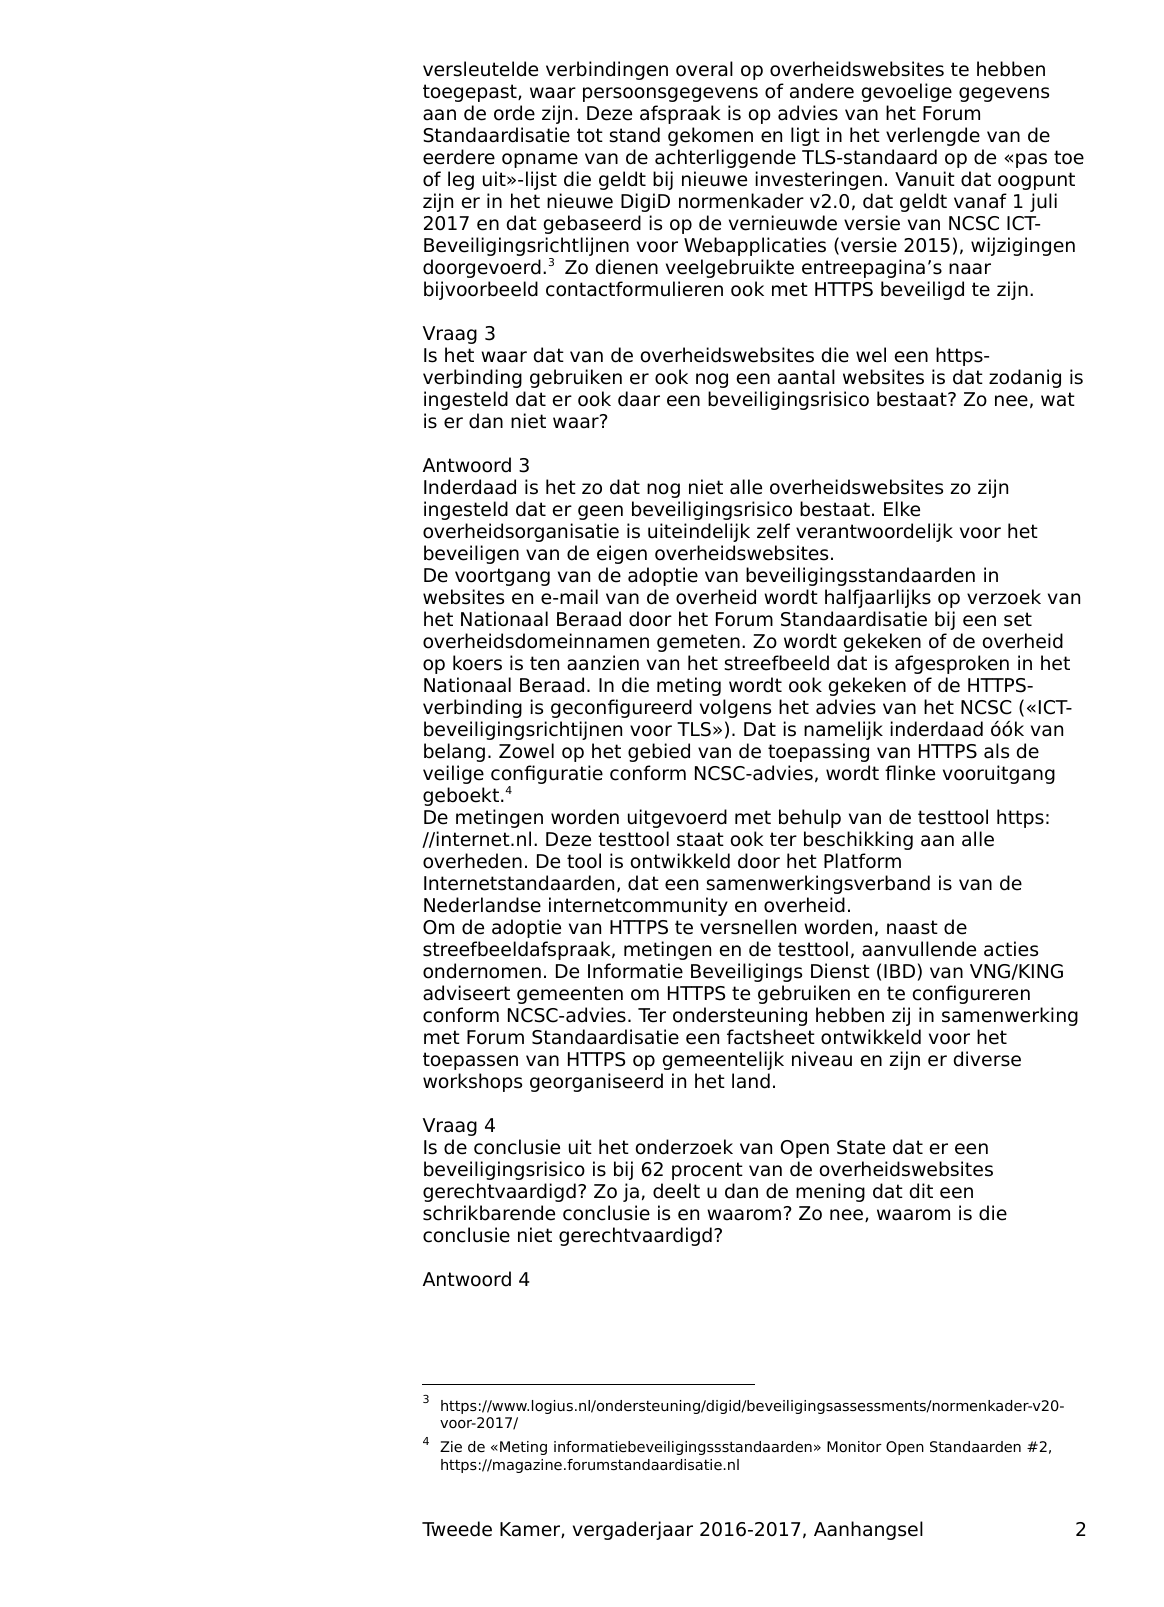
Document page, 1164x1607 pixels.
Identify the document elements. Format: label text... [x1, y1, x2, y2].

text Inderdaad is het zo dat nog niet alle overheidswebsites zo zijn ingesteld dat er geen beveiligingsrisico bestaat. Elke overheidsorganisatie is uiteindelijk zelf verantwoordelijk voor het beveiligen van de eigen overheidswebsites. [422, 477, 1087, 565]
text Om de adoptie van HTTPS te versnellen worden, naast de streefbeeldafspraak, metingen en de testtool, aanvullende acties ondernomen. De Informatie Beveiligings Dienst (IBD) van VNG/KING adviseert gemeenten om HTTPS te gebruiken en te configureren conform NCSC-advies. Ter ondersteuning hebben zij in samenwerking met Forum Standaardisatie een factsheet ontwikkeld voor het toepassen van HTTPS op gemeentelijk niveau en zijn er diverse workshops georganiseerd in het land. [422, 917, 1087, 1092]
text Is de conclusie uit het onderzoek van Open State dat er een beveiligingsrisico is bij 62 procent van de overheidswebsites gerechtvaardigd? Zo ja, deelt u dan de mening dat dit een schrikbarende conclusie is en waarom? Zo nee, waarom is die conclusie niet gerechtvaardigd? [422, 1137, 1087, 1247]
text Antwoord 3 [422, 455, 1087, 477]
text De voortgang van de adoptie van beveiligingsstandaarden in websites en e-mail van de overheid wordt halfjaarlijks op verzoek van het Nationaal Beraad door het Forum Standaardisatie bij een set overheidsdomeinnamen gemeten. Zo wordt gekeken of de overheid op koers is ten aanzien van het streefbeeld dat is afgesproken in het Nationaal Beraad. In die meting wordt ook gekeken of de HTTPS-verbinding is geconfigureerd volgens het advies van het NCSC («ICT-beveiligingsrichtijnen voor TLS»). Dat is namelijk inderdaad óók van belang. Zowel op het gebied van de toepassing van HTTPS als de veilige configuratie conform NCSC-advies, wordt flinke vooruitgang geboekt. [422, 565, 1087, 807]
text Is het waar dat van de overheidswebsites die wel een https-verbinding gebruiken er ook nog een aantal websites is dat zodanig is ingesteld dat er ook daar een beveiligingsrisico bestaat? Zo nee, wat is er dan niet waar? [422, 345, 1087, 433]
text https://www.logius.nl/ondersteuning/digid/beveiligingsassessments/normenkader-v20-voor-2017/ [422, 1393, 1087, 1432]
text Vraag 4 [422, 1115, 1087, 1137]
text Antwoord 4 [422, 1269, 1087, 1291]
text Zie de «Meting informatiebeveiligingssstandaarden» Monitor Open Standaarden #2, https://magazine.forumstandaardisatie.nl [422, 1435, 1087, 1474]
text Vraag 3 [422, 323, 1087, 345]
text versleutelde verbindingen overal op overheidswebsites te hebben toegepast, waar persoonsgegevens of andere gevoelige gegevens aan de orde zijn. Deze afspraak is op advies van het Forum Standaardisatie tot stand gekomen en ligt in het verlengde van de eerdere opname van de achterliggende TLS-standaard op de «pas toe of leg uit»-lijst die geldt bij nieuwe investeringen. Vanuit dat oogpunt zijn er in het nieuwe DigiD normenkader v2.0, dat geldt vanaf 1 juli 2017 en dat gebaseerd is op de vernieuwde versie van NCSC ICT-Beveiligingsrichtlijnen voor Webapplicaties (versie 2015), wijzigingen doorgevoerd. Zo dienen veelgebruikte entreepagina’s naar bijvoorbeeld contactformulieren ook met HTTPS beveiligd te zijn. [422, 59, 1087, 301]
text De metingen worden uitgevoerd met behulp van de testtool https: //internet.nl. Deze testtool staat ook ter beschikking aan alle overheden. De tool is ontwikkeld door het Platform Internetstandaarden, dat een samenwerkingsverband is van de Nederlandse internetcommunity en overheid. [422, 807, 1087, 917]
